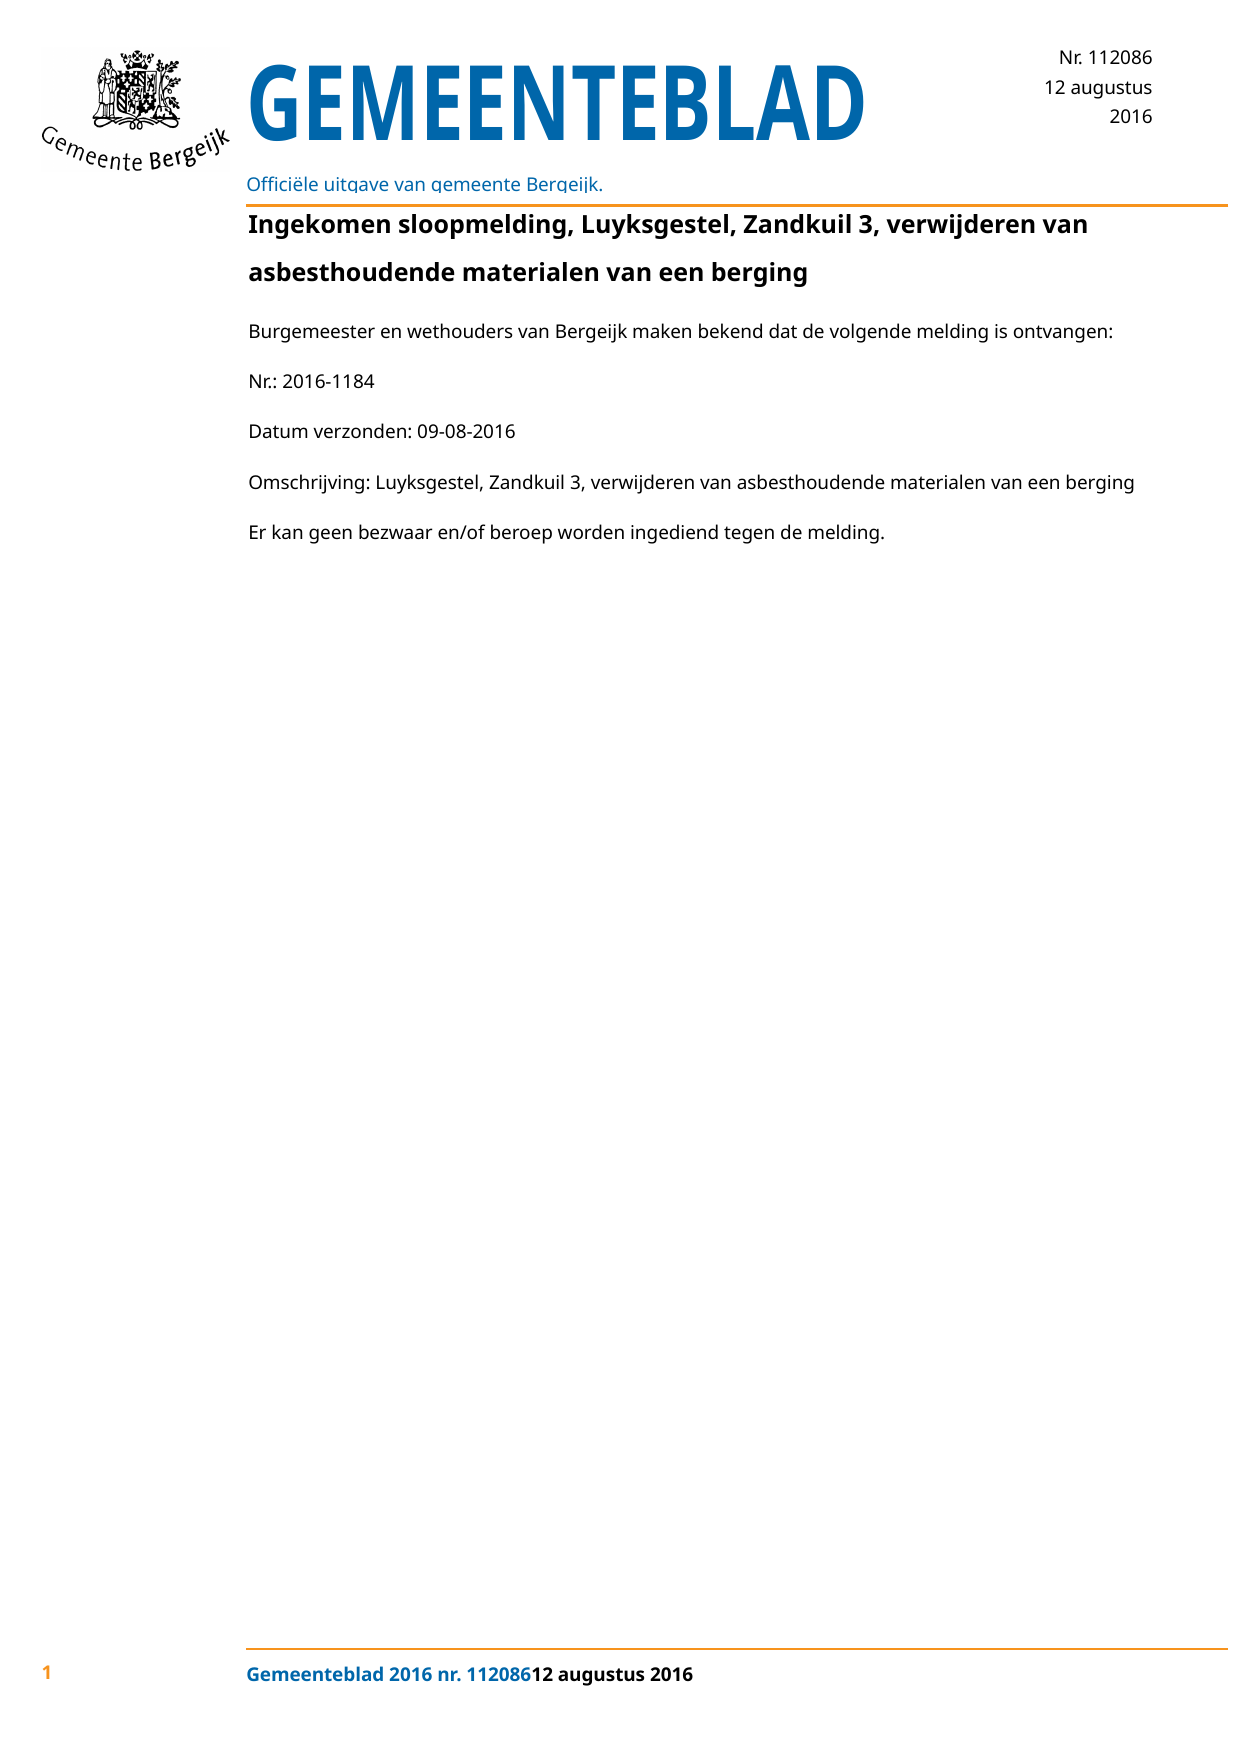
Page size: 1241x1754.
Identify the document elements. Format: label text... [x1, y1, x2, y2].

picture [41, 47, 231, 172]
text Er kan geen bezwaar en/of beroep worden ingediend tegen de melding. [248, 519, 1152, 545]
text Nr.: 2016-1184 [248, 368, 1152, 394]
text Ingekomen sloopmelding, Luyksgestel, Zandkuil 3, verwijderen van asbesthoudende materialen van een berging [248, 207, 1152, 288]
text Datum verzonden: 09-08-2016 [248, 419, 1152, 444]
text Omschrijving: Luyksgestel, Zandkuil 3, verwijderen van asbesthoudende materialen van een berging [248, 469, 1152, 495]
text Burgemeester en wethouders van Bergeijk maken bekend dat de volgende melding is ontvangen: [248, 318, 1152, 344]
